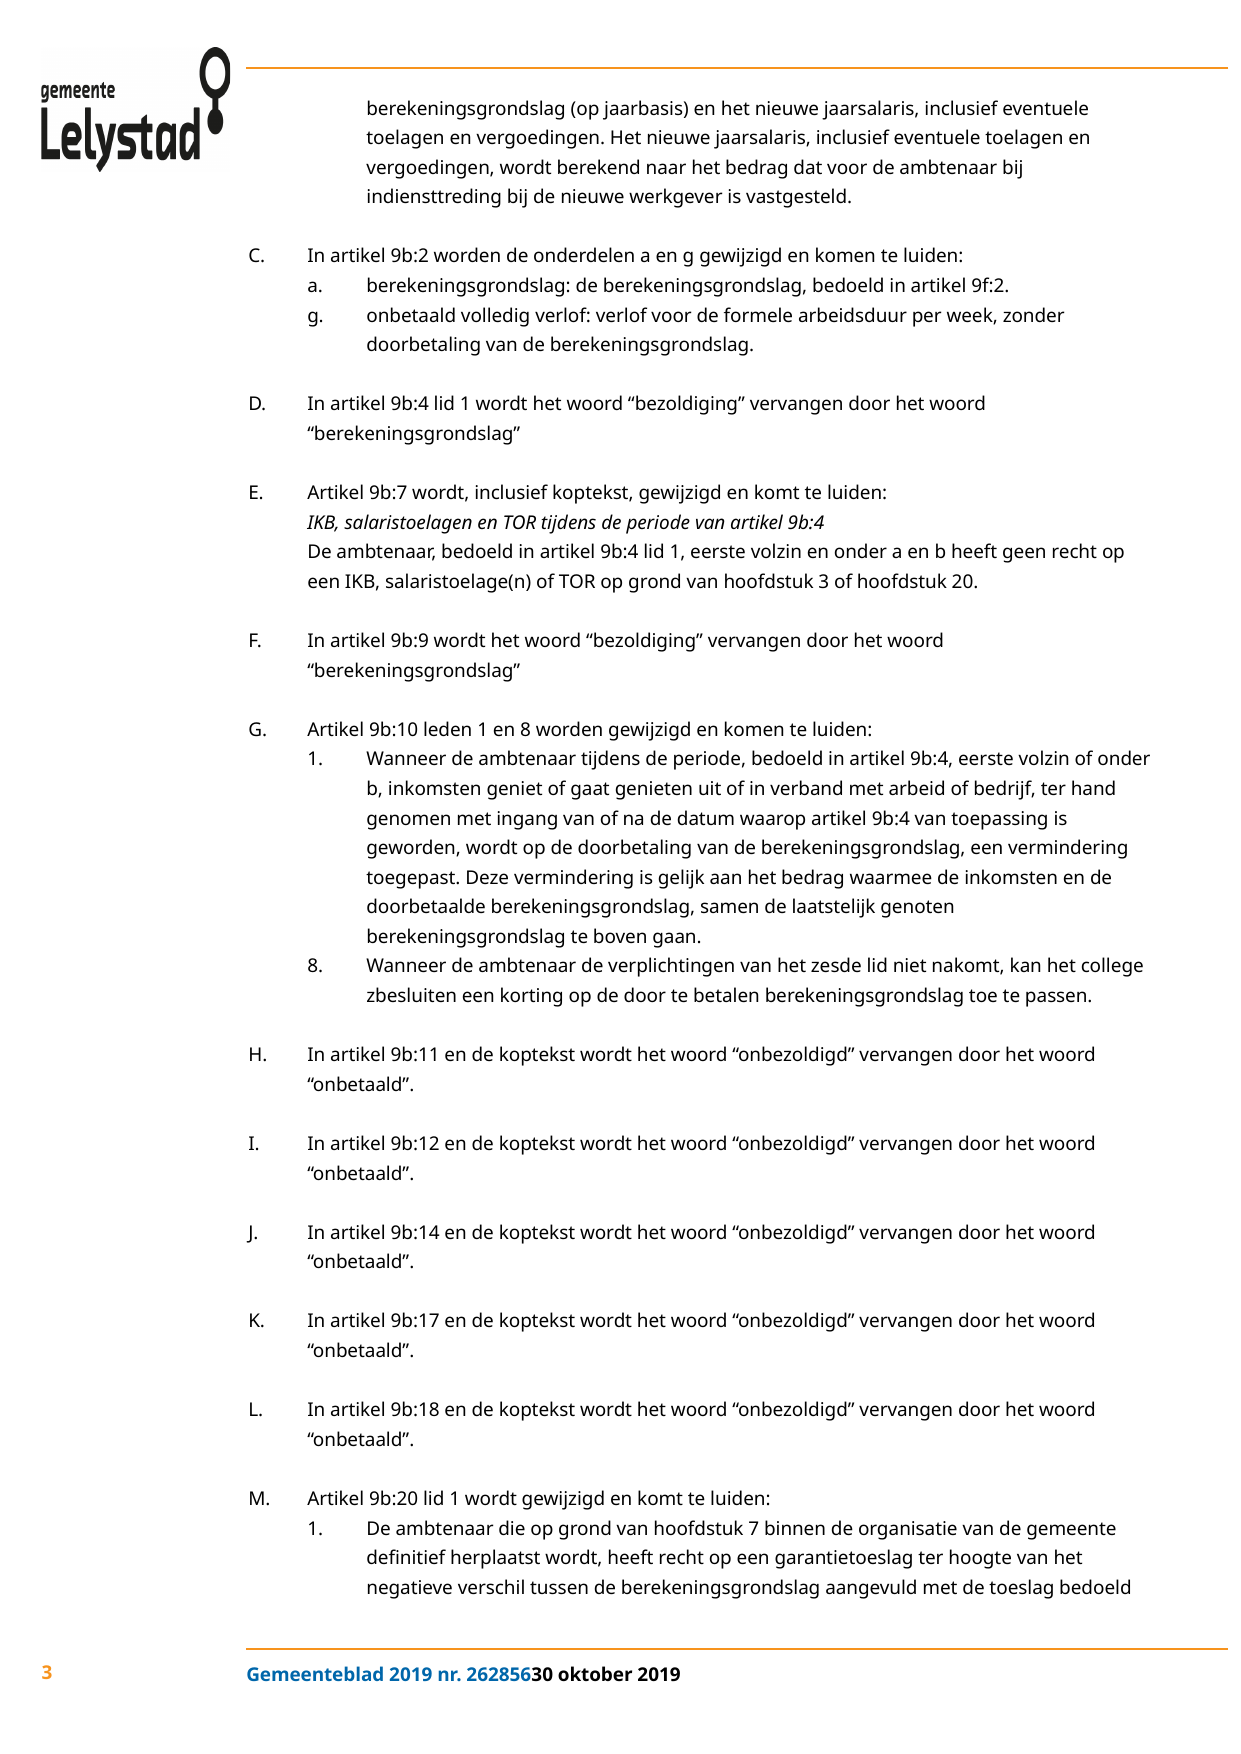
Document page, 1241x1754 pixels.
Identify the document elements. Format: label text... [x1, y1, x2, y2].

list In artikel 9b:2 worden de onderdelen a en g gewijzigd en komen te luiden: [248, 243, 1152, 268]
list Artikel 9b:10 leden 1 en 8 worden gewijzigd en komen te luiden: [248, 716, 1152, 742]
list In artikel 9b:11 en de koptekst wordt het woord “onbezoldigd” vervangen door het woord “onbetaald”. [248, 1041, 1152, 1097]
list berekeningsgrondslag (op jaarbasis) en het nieuwe jaarsalaris, inclusief eventuele toelagen en vergoedingen. Het nieuwe jaarsalaris, inclusief eventuele toelagen en vergoedingen, wordt berekend naar het bedrag dat voor de ambtenaar bij indiensttreding bij de nieuwe werkgever is vastgesteld. [307, 95, 1152, 209]
list berekeningsgrondslag: de berekeningsgrondslag, bedoeld in artikel 9f:2. [307, 272, 1152, 298]
list In artikel 9b:14 en de koptekst wordt het woord “onbezoldigd” vervangen door het woord “onbetaald”. [248, 1219, 1152, 1274]
list Wanneer de ambtenaar de verplichtingen van het zesde lid niet nakomt, kan het college zbesluiten een korting op de door te betalen berekeningsgrondslag toe te passen. [307, 953, 1152, 1008]
list IKB, salaristoelagen en TOR tijdens de periode van artikel 9b:4 [248, 509, 1152, 535]
list De ambtenaar die op grond van hoofdstuk 7 binnen de organisatie van de gemeente definitief herplaatst wordt, heeft recht op een garantietoeslag ter hoogte van het negatieve verschil tussen de berekeningsgrondslag aangevuld met de toeslag bedoeld [307, 1515, 1152, 1600]
list In artikel 9b:18 en de koptekst wordt het woord “onbezoldigd” vervangen door het woord “onbetaald”. [248, 1396, 1152, 1452]
list In artikel 9b:17 en de koptekst wordt het woord “onbezoldigd” vervangen door het woord “onbetaald”. [248, 1308, 1152, 1363]
picture [41, 47, 231, 172]
list Artikel 9b:7 wordt, inclusief koptekst, gewijzigd en komt te luiden: [248, 479, 1152, 505]
list onbetaald volledig verlof: verlof voor de formele arbeidsduur per week, zonder doorbetaling van de berekeningsgrondslag. [307, 302, 1152, 357]
list In artikel 9b:9 wordt het woord “bezoldiging” vervangen door het woord “berekeningsgrondslag” [248, 627, 1152, 683]
list In artikel 9b:12 en de koptekst wordt het woord “onbezoldigd” vervangen door het woord “onbetaald”. [248, 1130, 1152, 1186]
list Artikel 9b:20 lid 1 wordt gewijzigd en komt te luiden: [248, 1485, 1152, 1511]
list In artikel 9b:4 lid 1 wordt het woord “bezoldiging” vervangen door het woord “berekeningsgrondslag” [248, 391, 1152, 446]
list Wanneer de ambtenaar tijdens de periode, bedoeld in artikel 9b:4, eerste volzin of onder b, inkomsten geniet of gaat genieten uit of in verband met arbeid of bedrijf, ter hand genomen met ingang van of na de datum waarop artikel 9b:4 van toepassing is geworden, wordt op de doorbetaling van de berekeningsgrondslag, een vermindering toegepast. Deze vermindering is gelijk aan het bedrag waarmee de inkomsten en de doorbetaalde berekeningsgrondslag, samen de laatstelijk genoten berekeningsgrondslag te boven gaan. [307, 746, 1152, 949]
list De ambtenaar, bedoeld in artikel 9b:4 lid 1, eerste volzin en onder a en b heeft geen recht op een IKB, salaristoelage(n) of TOR op grond van hoofdstuk 3 of hoofdstuk 20. [248, 538, 1152, 594]
